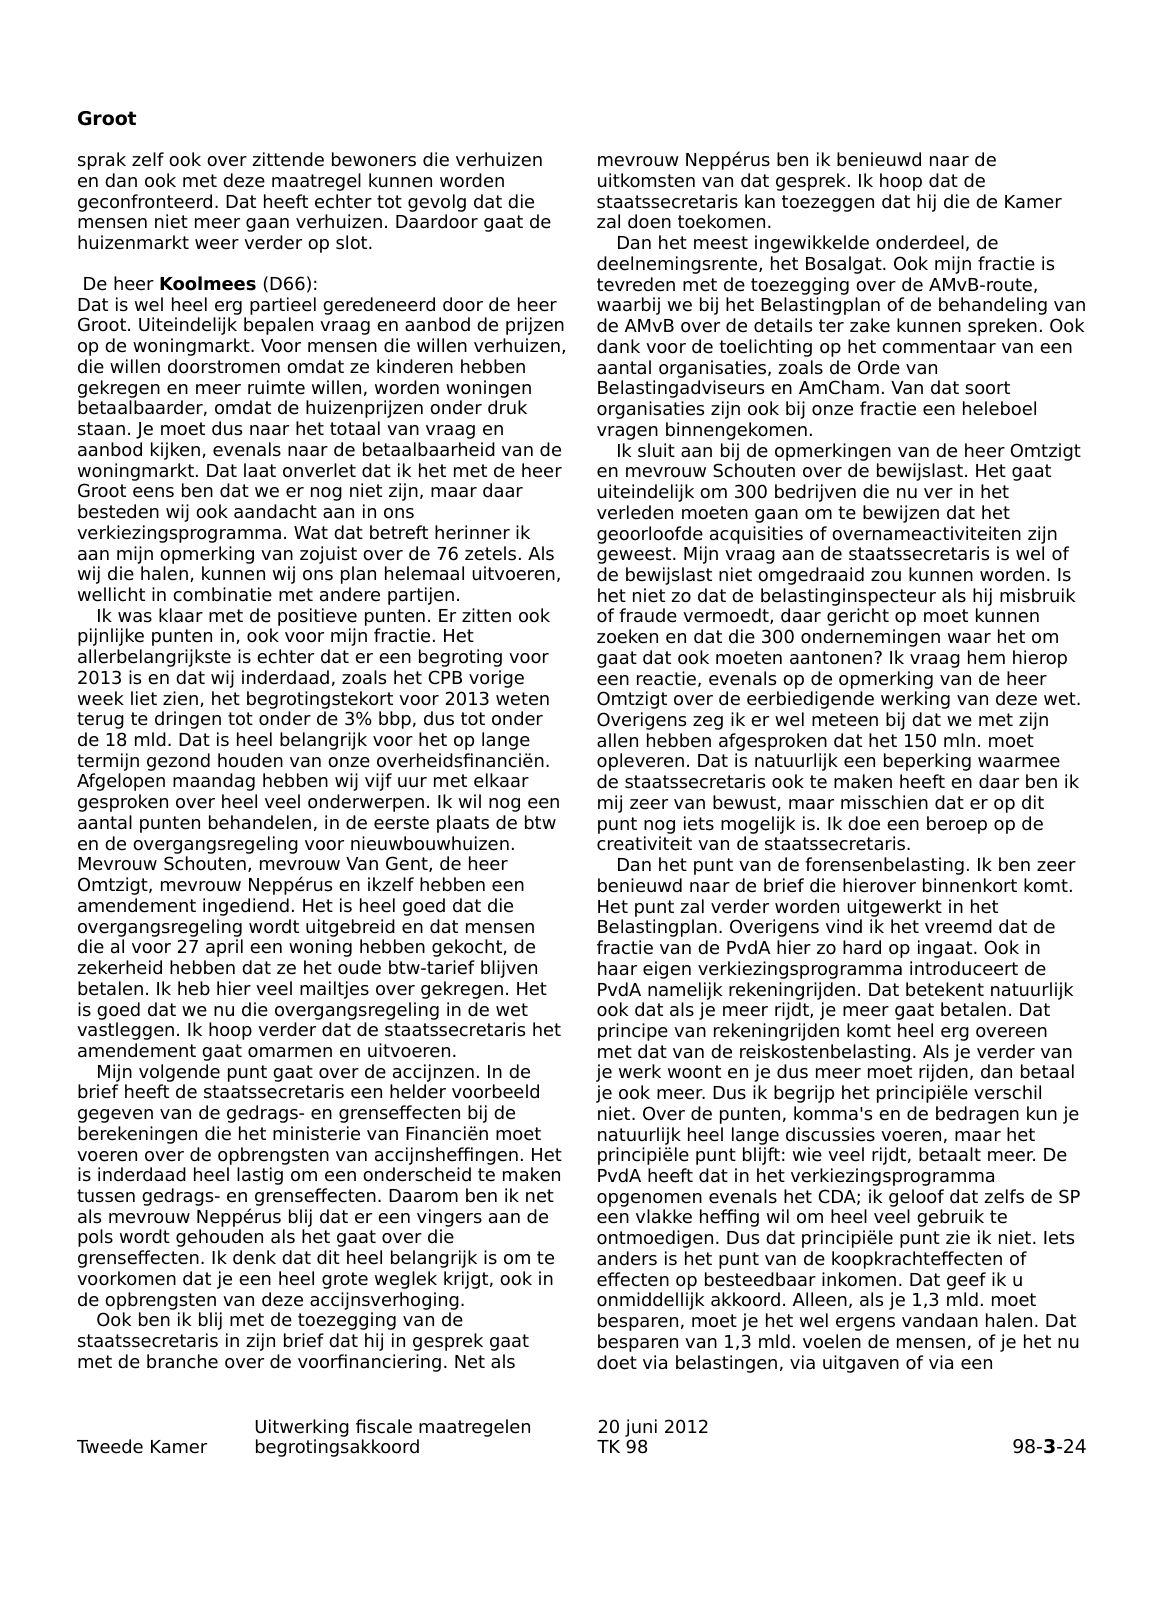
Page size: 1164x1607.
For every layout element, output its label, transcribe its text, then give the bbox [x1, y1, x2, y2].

text Ik sluit aan bij de opmerkingen van de heer Omtzigt en mevrouw Schouten over de bewijslast. Het gaat uiteindelijk om 300 bedrijven die nu ver in het verleden moeten gaan om te bewijzen dat het geoorloofde acquisities of overnameactiviteiten zijn geweest. Mijn vraag aan de staatssecretaris is wel of de bewijslast niet omgedraaid zou kunnen worden. Is het niet zo dat de belastinginspecteur als hij misbruik of fraude vermoedt, daar gericht op moet kunnen zoeken en dat die 300 ondernemingen waar het om gaat dat ook moeten aantonen? Ik vraag hem hierop een reactie, evenals op de opmerking van de heer Omtzigt over de eerbiedigende werking van deze wet. Overigens zeg ik er wel meteen bij dat we met zijn allen hebben afgesproken dat het 150 mln. moet opleveren. Dat is natuurlijk een beperking waarmee de staatssecretaris ook te maken heeft en daar ben ik mij zeer van bewust, maar misschien dat er op dit punt nog iets mogelijk is. Ik doe een beroep op de creativiteit van de staatssecretaris. [596, 440, 1087, 855]
text Mijn volgende punt gaat over de accijnzen. In de brief heeft de staatssecretaris een helder voorbeeld gegeven van de gedrags- en grenseffecten bij de berekeningen die het ministerie van Financiën moet voeren over de opbrengsten van accijnsheffingen. Het is inderdaad heel lastig om een onderscheid te maken tussen gedrags- en grenseffecten. Daarom ben ik net als mevrouw Neppérus blij dat er een vingers aan de pols wordt gehouden als het gaat over die grenseffecten. Ik denk dat dit heel belangrijk is om te voorkomen dat je een heel grote weglek krijgt, ook in de opbrengsten van deze accijnsverhoging. [77, 1062, 567, 1310]
text Dan het meest ingewikkelde onderdeel, de deelnemingsrente, het Bosalgat. Ook mijn fractie is tevreden met de toezegging over de AMvB-route, waarbij we bij het Belastingplan of de behandeling van de AMvB over de details ter zake kunnen spreken. Ook dank voor de toelichting op het commentaar van een aantal organisaties, zoals de Orde van Belastingadviseurs en AmCham. Van dat soort organisaties zijn ook bij onze fractie een heleboel vragen binnengekomen. [596, 233, 1087, 440]
text sprak zelf ook over zittende bewoners die verhuizen en dan ook met deze maatregel kunnen worden geconfronteerd. Dat heeft echter tot gevolg dat die mensen niet meer gaan verhuizen. Daardoor gaat de huizenmarkt weer verder op slot. [77, 150, 567, 254]
text Ook ben ik blij met de toezegging van de staatssecretaris in zijn brief dat hij in gesprek gaat met de branche over de voorfinanciering. Net als [77, 1310, 567, 1372]
text De heer Koolmees (D66): [77, 274, 567, 294]
text Dat is wel heel erg partieel geredeneerd door de heer Groot. Uiteindelijk bepalen vraag en aanbod de prijzen op de woningmarkt. Voor mensen die willen verhuizen, die willen doorstromen omdat ze kinderen hebben gekregen en meer ruimte willen, worden woningen betaalbaarder, omdat de huizenprijzen onder druk staan. Je moet dus naar het totaal van vraag en aanbod kijken, evenals naar de betaalbaarheid van de woningmarkt. Dat laat onverlet dat ik het met de heer Groot eens ben dat we er nog niet zijn, maar daar besteden wij ook aandacht aan in ons verkiezingsprogramma. Wat dat betreft herinner ik aan mijn opmerking van zojuist over de 76 zetels. Als wij die halen, kunnen wij ons plan helemaal uitvoeren, wellicht in combinatie met andere partijen. [77, 294, 567, 606]
text mevrouw Neppérus ben ik benieuwd naar de uitkomsten van dat gesprek. Ik hoop dat de staatssecretaris kan toezeggen dat hij die de Kamer zal doen toekomen. [596, 150, 1087, 233]
text Ik was klaar met de positieve punten. Er zitten ook pijnlijke punten in, ook voor mijn fractie. Het allerbelangrijkste is echter dat er een begroting voor 2013 is en dat wij inderdaad, zoals het CPB vorige week liet zien, het begrotingstekort voor 2013 weten terug te dringen tot onder de 3% bbp, dus tot onder de 18 mld. Dat is heel belangrijk voor het op lange termijn gezond houden van onze overheidsfinanciën. Afgelopen maandag hebben wij vijf uur met elkaar gesproken over heel veel onderwerpen. Ik wil nog een aantal punten behandelen, in de eerste plaats de btw en de overgangsregeling voor nieuwbouwhuizen. Mevrouw Schouten, mevrouw Van Gent, de heer Omtzigt, mevrouw Neppérus en ikzelf hebben een amendement ingediend. Het is heel goed dat die overgangsregeling wordt uitgebreid en dat mensen die al voor 27 april een woning hebben gekocht, de zekerheid hebben dat ze het oude btw-tarief blijven betalen. Ik heb hier veel mailtjes over gekregen. Het is goed dat we nu die overgangsregeling in de wet vastleggen. Ik hoop verder dat de staatssecretaris het amendement gaat omarmen en uitvoeren. [77, 606, 567, 1062]
text Dan het punt van de forensenbelasting. Ik ben zeer benieuwd naar de brief die hierover binnenkort komt. Het punt zal verder worden uitgewerkt in het Belastingplan. Overigens vind ik het vreemd dat de fractie van de PvdA hier zo hard op ingaat. Ook in haar eigen verkiezingsprogramma introduceert de PvdA namelijk rekeningrijden. Dat betekent natuurlijk ook dat als je meer rijdt, je meer gaat betalen. Dat principe van rekeningrijden komt heel erg overeen met dat van de reiskostenbelasting. Als je verder van je werk woont en je dus meer moet rijden, dan betaal je ook meer. Dus ik begrijp het principiële verschil niet. Over de punten, komma's en de bedragen kun je natuurlijk heel lange discussies voeren, maar het principiële punt blijft: wie veel rijdt, betaalt meer. De PvdA heeft dat in het verkiezingsprogramma opgenomen evenals het CDA; ik geloof dat zelfs de SP een vlakke heffing wil om heel veel gebruik te ontmoedigen. Dus dat principiële punt zie ik niet. Iets anders is het punt van de koopkrachteffecten of effecten op besteedbaar inkomen. Dat geef ik u onmiddellijk akkoord. Alleen, als je 1,3 mld. moet besparen, moet je het wel ergens vandaan halen. Dat besparen van 1,3 mld. voelen de mensen, of je het nu doet via belastingen, via uitgaven of via een [596, 855, 1087, 1373]
